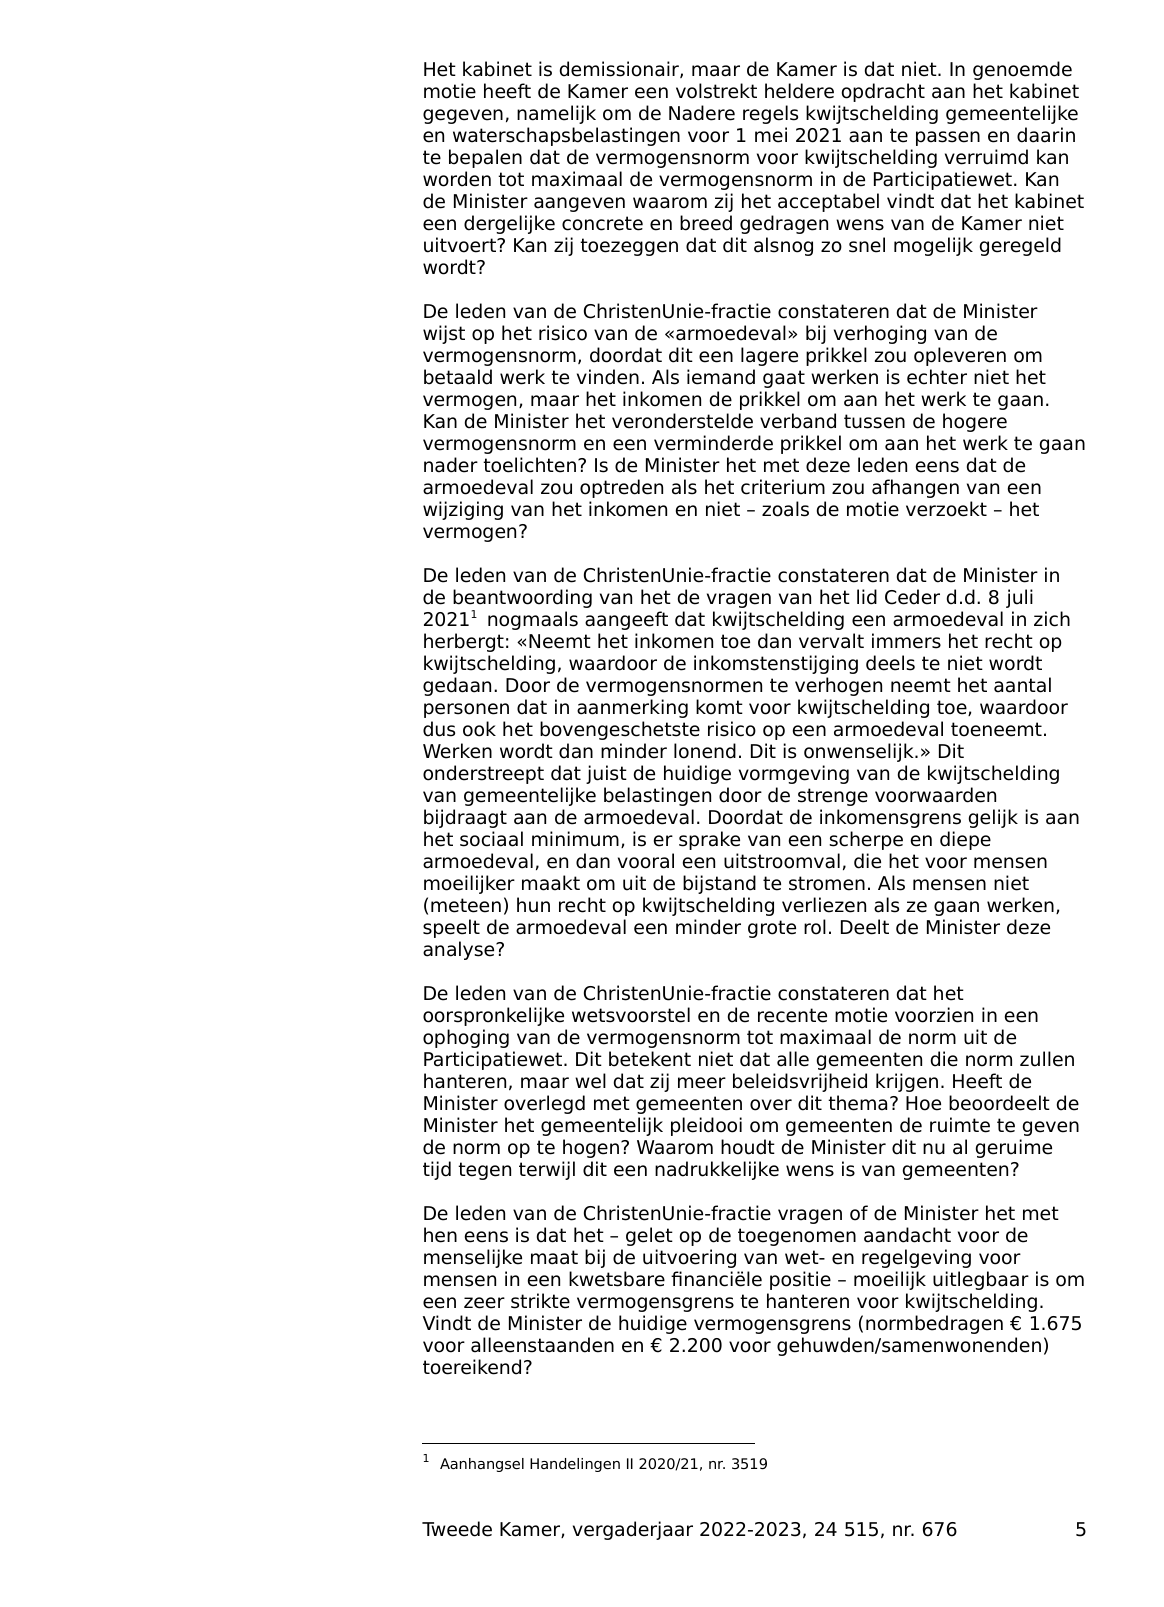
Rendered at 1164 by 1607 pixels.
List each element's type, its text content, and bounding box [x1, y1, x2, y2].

text De leden van de ChristenUnie-fractie constateren dat de Minister in de beantwoording van het de vragen van het lid Ceder d.d. 8 juli 2021 nogmaals aangeeft dat kwijtschelding een armoedeval in zich herbergt: «Neemt het inkomen toe dan vervalt immers het recht op kwijtschelding, waardoor de inkomstenstijging deels te niet wordt gedaan. Door de vermogensnormen te verhogen neemt het aantal personen dat in aanmerking komt voor kwijtschelding toe, waardoor dus ook het bovengeschetste risico op een armoedeval toeneemt. Werken wordt dan minder lonend. Dit is onwenselijk.» Dit onderstreept dat juist de huidige vormgeving van de kwijtschelding van gemeentelijke belastingen door de strenge voorwaarden bijdraagt aan de armoedeval. Doordat de inkomensgrens gelijk is aan het sociaal minimum, is er sprake van een scherpe en diepe armoedeval, en dan vooral een uitstroomval, die het voor mensen moeilijker maakt om uit de bijstand te stromen. Als mensen niet (meteen) hun recht op kwijtschelding verliezen als ze gaan werken, speelt de armoedeval een minder grote rol. Deelt de Minister deze analyse? [422, 565, 1087, 961]
text De leden van de ChristenUnie-fractie constateren dat het oorspronkelijke wetsvoorstel en de recente motie voorzien in een ophoging van de vermogensnorm tot maximaal de norm uit de Participatiewet. Dit betekent niet dat alle gemeenten die norm zullen hanteren, maar wel dat zij meer beleidsvrijheid krijgen. Heeft de Minister overlegd met gemeenten over dit thema? Hoe beoordeelt de Minister het gemeentelijk pleidooi om gemeenten de ruimte te geven de norm op te hogen? Waarom houdt de Minister dit nu al geruime tijd tegen terwijl dit een nadrukkelijke wens is van gemeenten? [422, 983, 1087, 1181]
text De leden van de ChristenUnie-fractie constateren dat de Minister wijst op het risico van de «armoedeval» bij verhoging van de vermogensnorm, doordat dit een lagere prikkel zou opleveren om betaald werk te vinden. Als iemand gaat werken is echter niet het vermogen, maar het inkomen de prikkel om aan het werk te gaan. Kan de Minister het veronderstelde verband tussen de hogere vermogensnorm en een verminderde prikkel om aan het werk te gaan nader toelichten? Is de Minister het met deze leden eens dat de armoedeval zou optreden als het criterium zou afhangen van een wijziging van het inkomen en niet – zoals de motie verzoekt – het vermogen? [422, 301, 1087, 543]
text De leden van de ChristenUnie-fractie vragen of de Minister het met hen eens is dat het – gelet op de toegenomen aandacht voor de menselijke maat bij de uitvoering van wet- en regelgeving voor mensen in een kwetsbare financiële positie – moeilijk uitlegbaar is om een zeer strikte vermogensgrens te hanteren voor kwijtschelding. Vindt de Minister de huidige vermogensgrens (normbedragen € 1.675 voor alleenstaanden en € 2.200 voor gehuwden/samenwonenden) toereikend? [422, 1203, 1087, 1379]
text Het kabinet is demissionair, maar de Kamer is dat niet. In genoemde motie heeft de Kamer een volstrekt heldere opdracht aan het kabinet gegeven, namelijk om de Nadere regels kwijtschelding gemeentelijke en waterschapsbelastingen voor 1 mei 2021 aan te passen en daarin te bepalen dat de vermogensnorm voor kwijtschelding verruimd kan worden tot maximaal de vermogensnorm in de Participatiewet. Kan de Minister aangeven waarom zij het acceptabel vindt dat het kabinet een dergelijke concrete en breed gedragen wens van de Kamer niet uitvoert? Kan zij toezeggen dat dit alsnog zo snel mogelijk geregeld wordt? [422, 59, 1087, 279]
text Aanhangsel Handelingen II 2020/21, nr. 3519 [422, 1452, 1087, 1474]
